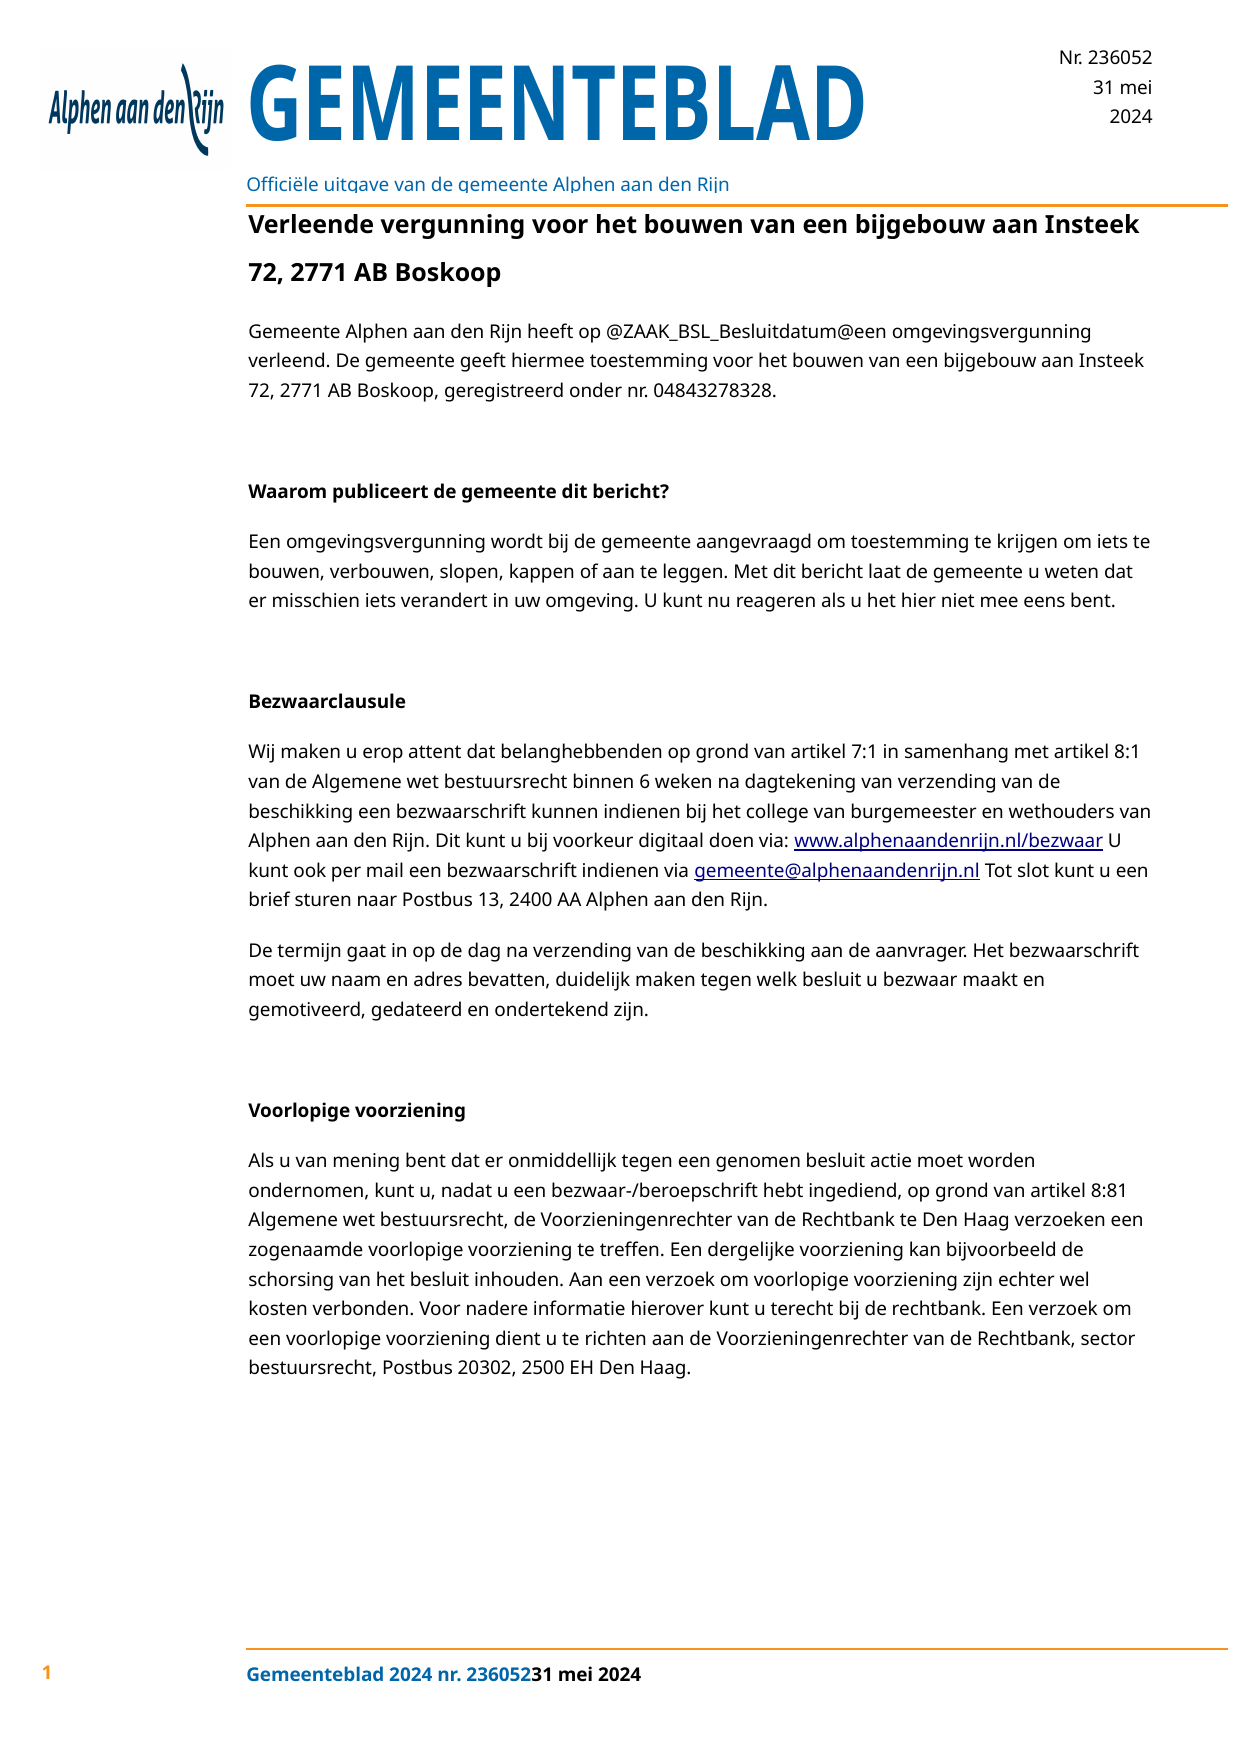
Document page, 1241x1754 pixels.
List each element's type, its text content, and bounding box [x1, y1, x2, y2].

text De termijn gaat in op de dag na verzending van de beschikking aan de aanvrager. Het bezwaarschrift moet uw naam en adres bevatten, duidelijk maken tegen welk besluit u bezwaar maakt en gemotiveerd, gedateerd en ondertekend zijn. [248, 937, 1152, 1022]
text Een omgevingsvergunning wordt bij de gemeente aangevraagd om toestemming te krijgen om iets te bouwen, verbouwen, slopen, kappen of aan te leggen. Met dit bericht laat de gemeente u weten dat er misschien iets verandert in uw omgeving. U kunt nu reageren als u het hier niet mee eens bent. [248, 528, 1152, 613]
text Voorlopige voorziening [248, 1097, 1152, 1123]
text Waarom publiceert de gemeente dit bericht? [248, 478, 1152, 504]
text Wij maken u erop attent dat belanghebbenden op grond van artikel 7:1 in samenhang met artikel 8:1 van de Algemene wet bestuursrecht binnen 6 weken na dagtekening van verzending van de beschikking een bezwaarschrift kunnen indienen bij het college van burgemeester en wethouders van Alphen aan den Rijn. Dit kunt u bij voorkeur digitaal doen via: www.alphenaandenrijn.nl/bezwaar U kunt ook per mail een bezwaarschrift indienen via gemeente@alphenaandenrijn.nl Tot slot kunt u een brief sturen naar Postbus 13, 2400 AA Alphen aan den Rijn. [248, 739, 1152, 912]
text Als u van mening bent dat er onmiddellijk tegen een genomen besluit actie moet worden ondernomen, kunt u, nadat u een bezwaar-/beroepschrift hebt ingediend, op grond van artikel 8:81 Algemene wet bestuursrecht, de Voorzieningenrechter van de Rechtbank te Den Haag verzoeken een zogenaamde voorlopige voorziening te treffen. Een dergelijke voorziening kan bijvoorbeeld de schorsing van het besluit inhouden. Aan een verzoek om voorlopige voorziening zijn echter wel kosten verbonden. Voor nadere informatie hierover kunt u terecht bij de rechtbank. Een verzoek om een voorlopige voorziening dient u te richten aan de Voorzieningenrechter van de Rechtbank, sector bestuursrecht, Postbus 20302, 2500 EH Den Haag. [248, 1147, 1152, 1380]
text Gemeente Alphen aan den Rijn heeft op @ZAAK_BSL_Besluitdatum@een omgevingsvergunning verleend. De gemeente geeft hiermee toestemming voor het bouwen van een bijgebouw aan Insteek 72, 2771 AB Boskoop, geregistreerd onder nr. 04843278328. [248, 318, 1152, 403]
picture [41, 47, 231, 172]
text Verleende vergunning voor het bouwen van een bijgebouw aan Insteek 72, 2771 AB Boskoop [248, 207, 1152, 288]
text Bezwaarclausule [248, 688, 1152, 714]
